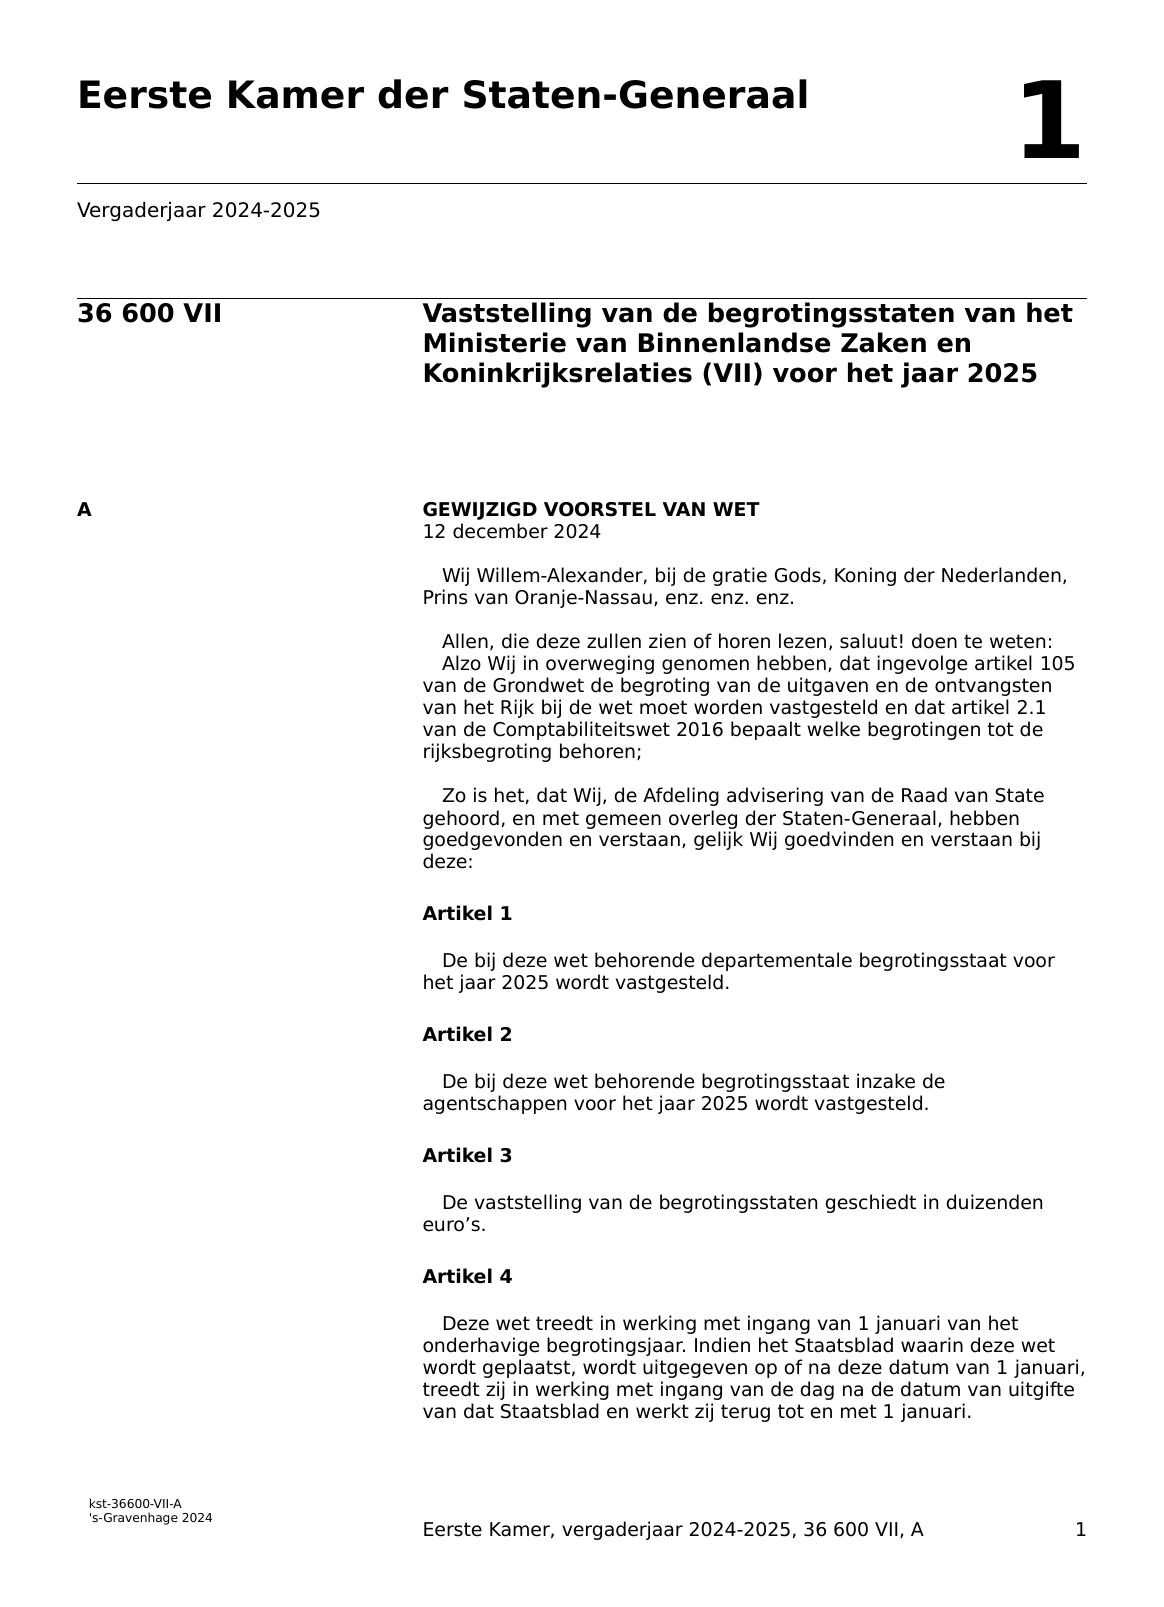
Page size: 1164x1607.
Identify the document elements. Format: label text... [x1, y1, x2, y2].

text 12 december 2024 [422, 521, 1087, 543]
subtitle A GEWIJZIGD VOORSTEL VAN WET [77, 499, 1087, 521]
subtitle Artikel 2 [422, 1024, 1087, 1046]
text 's-Gravenhage 2024 [88, 1511, 323, 1525]
text De bij deze wet behorende begrotingsstaat inzake de agentschappen voor het jaar 2025 wordt vastgesteld. [422, 1071, 1087, 1115]
text Alzo Wij in overweging genomen hebben, dat ingevolge artikel 105 van de Grondwet de begroting van de uitgaven en de ontvangsten van het Rijk bij de wet moet worden vastgesteld en dat artikel 2.1 van de Comptabiliteitswet 2016 bepaalt welke begrotingen tot de rijksbegroting behoren; [422, 653, 1087, 763]
text De bij deze wet behorende departementale begrotingsstaat voor het jaar 2025 wordt vastgesteld. [422, 950, 1087, 994]
text De vaststelling van de begrotingsstaten geschiedt in duizenden euro’s. [422, 1192, 1087, 1236]
table_cell Vergaderjaar 2024-2025 [77, 184, 1087, 298]
text Deze wet treedt in werking met ingang van 1 januari van het onderhavige begrotingsjaar. Indien het Staatsblad waarin deze wet wordt geplaatst, wordt uitgegeven op of na deze datum van 1 januari, treedt zij in werking met ingang van de dag na de datum van uitgifte van dat Staatsblad en werkt zij terug tot en met 1 januari. [422, 1313, 1087, 1423]
subtitle 36 600 VII Vaststelling van de begrotingsstaten van het Ministerie van Binnenlandse Zaken en Koninkrijksrelaties (VII) voor het jaar 2025 [77, 299, 1087, 388]
text kst-36600-VII-A [88, 1497, 323, 1511]
table_header 1 [886, 59, 1087, 183]
subtitle Artikel 4 [422, 1266, 1087, 1288]
subtitle Artikel 3 [422, 1145, 1087, 1167]
subtitle Artikel 1 [422, 903, 1087, 925]
table_header Eerste Kamer der Staten-Generaal [77, 59, 886, 183]
text Wij Willem-Alexander, bij de gratie Gods, Koning der Nederlanden, Prins van Oranje-Nassau, enz. enz. enz. [422, 565, 1087, 609]
text Zo is het, dat Wij, de Afdeling advisering van de Raad van State gehoord, en met gemeen overleg der Staten-Generaal, hebben goedgevonden en verstaan, gelijk Wij goedvinden en verstaan bij deze: [422, 785, 1087, 873]
text Allen, die deze zullen zien of horen lezen, saluut! doen te weten: [422, 631, 1087, 653]
